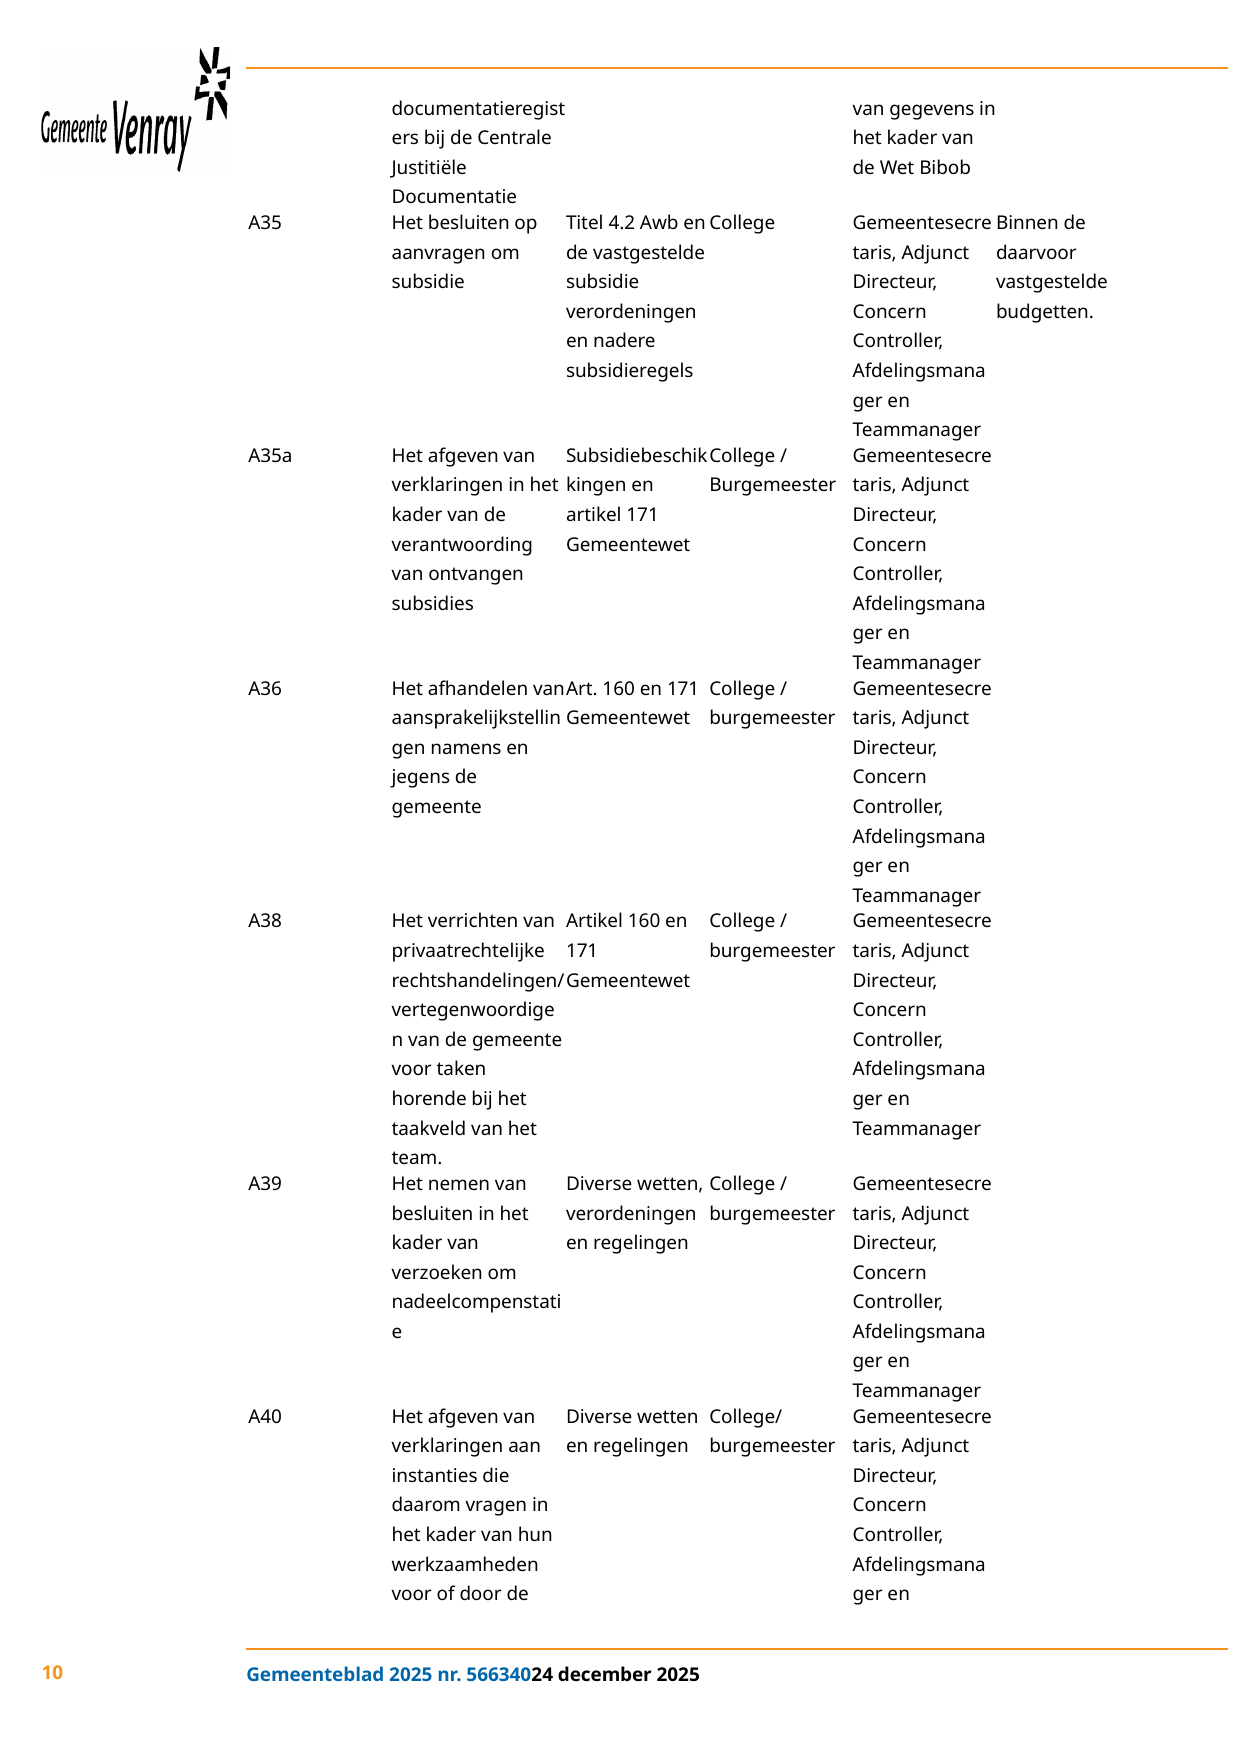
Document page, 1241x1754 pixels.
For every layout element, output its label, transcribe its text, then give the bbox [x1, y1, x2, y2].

table_cell Het besluiten op aanvragen om subsidie [391, 209, 566, 442]
table_cell College / burgemeester [709, 675, 852, 908]
table_cell College/ burgemeester [709, 1403, 852, 1606]
table_cell [709, 95, 852, 209]
table_cell Gemeentesecretaris, Adjunct Directeur, Concern Controller, Afdelingsmanager en Teammanager [853, 675, 996, 908]
table_cell Gemeentesecretaris, Adjunct Directeur, Concern Controller, Afdelingsmanager en Teammanager [853, 209, 996, 442]
table_cell College / burgemeester [709, 908, 852, 1170]
table_cell Het afhandelen van aansprakelijkstellingen namens en jegens de gemeente [391, 675, 566, 908]
table_cell Het nemen van besluiten in het kader van verzoeken om nadeelcompenstatie [391, 1170, 566, 1403]
table_cell Het afgeven van verklaringen in het kader van de verantwoording van ontvangen subsidies [391, 442, 566, 675]
table_cell A40 [248, 1403, 391, 1606]
table_cell Het afgeven van verklaringen aan instanties die daarom vragen in het kader van hun werkzaamheden voor of door de [391, 1403, 566, 1606]
table_cell Gemeentesecretaris, Adjunct Directeur, Concern Controller, Afdelingsmanager en Teammanager [853, 908, 996, 1170]
table_cell [996, 95, 1152, 209]
table_cell [996, 1403, 1152, 1606]
table_cell [996, 675, 1152, 908]
table_cell Het verrichten van privaatrechtelijke rechtshandelingen/ vertegenwoordigen van de gemeente voor taken horende bij het taakveld van het team. [391, 908, 566, 1170]
table_cell [996, 908, 1152, 1170]
table_cell Diverse wetten, verordeningen en regelingen [566, 1170, 709, 1403]
table_cell [996, 1170, 1152, 1403]
table_cell Binnen de daarvoor vastgestelde budgetten. [996, 209, 1152, 442]
table_cell A39 [248, 1170, 391, 1403]
table_cell College [709, 209, 852, 442]
table_cell Artikel 160 en 171 Gemeentewet [566, 908, 709, 1170]
table_cell College / Burgemeester [709, 442, 852, 675]
table_cell [248, 95, 391, 209]
table_cell College / burgemeester [709, 1170, 852, 1403]
picture [41, 47, 231, 172]
table_cell Titel 4.2 Awb en de vastgestelde subsidie verordeningen en nadere subsidieregels [566, 209, 709, 442]
table_cell A35a [248, 442, 391, 675]
table_cell Art. 160 en 171 Gemeentewet [566, 675, 709, 908]
table_cell Gemeentesecretaris, Adjunct Directeur, Concern Controller, Afdelingsmanager en [853, 1403, 996, 1606]
table_cell [996, 442, 1152, 675]
table_cell A35 [248, 209, 391, 442]
table_cell [566, 95, 709, 209]
table_cell documentatieregisters bij de Centrale Justitiële Documentatie [391, 95, 566, 209]
table_cell Diverse wetten en regelingen [566, 1403, 709, 1606]
table_cell A38 [248, 908, 391, 1170]
table_cell Subsidiebeschikkingen en artikel 171 Gemeentewet [566, 442, 709, 675]
table_cell A36 [248, 675, 391, 908]
table_cell Gemeentesecretaris, Adjunct Directeur, Concern Controller, Afdelingsmanager en Teammanager [853, 1170, 996, 1403]
table_cell van gegevens in het kader van de Wet Bibob [853, 95, 996, 209]
table_cell Gemeentesecretaris, Adjunct Directeur, Concern Controller, Afdelingsmanager en Teammanager [853, 442, 996, 675]
